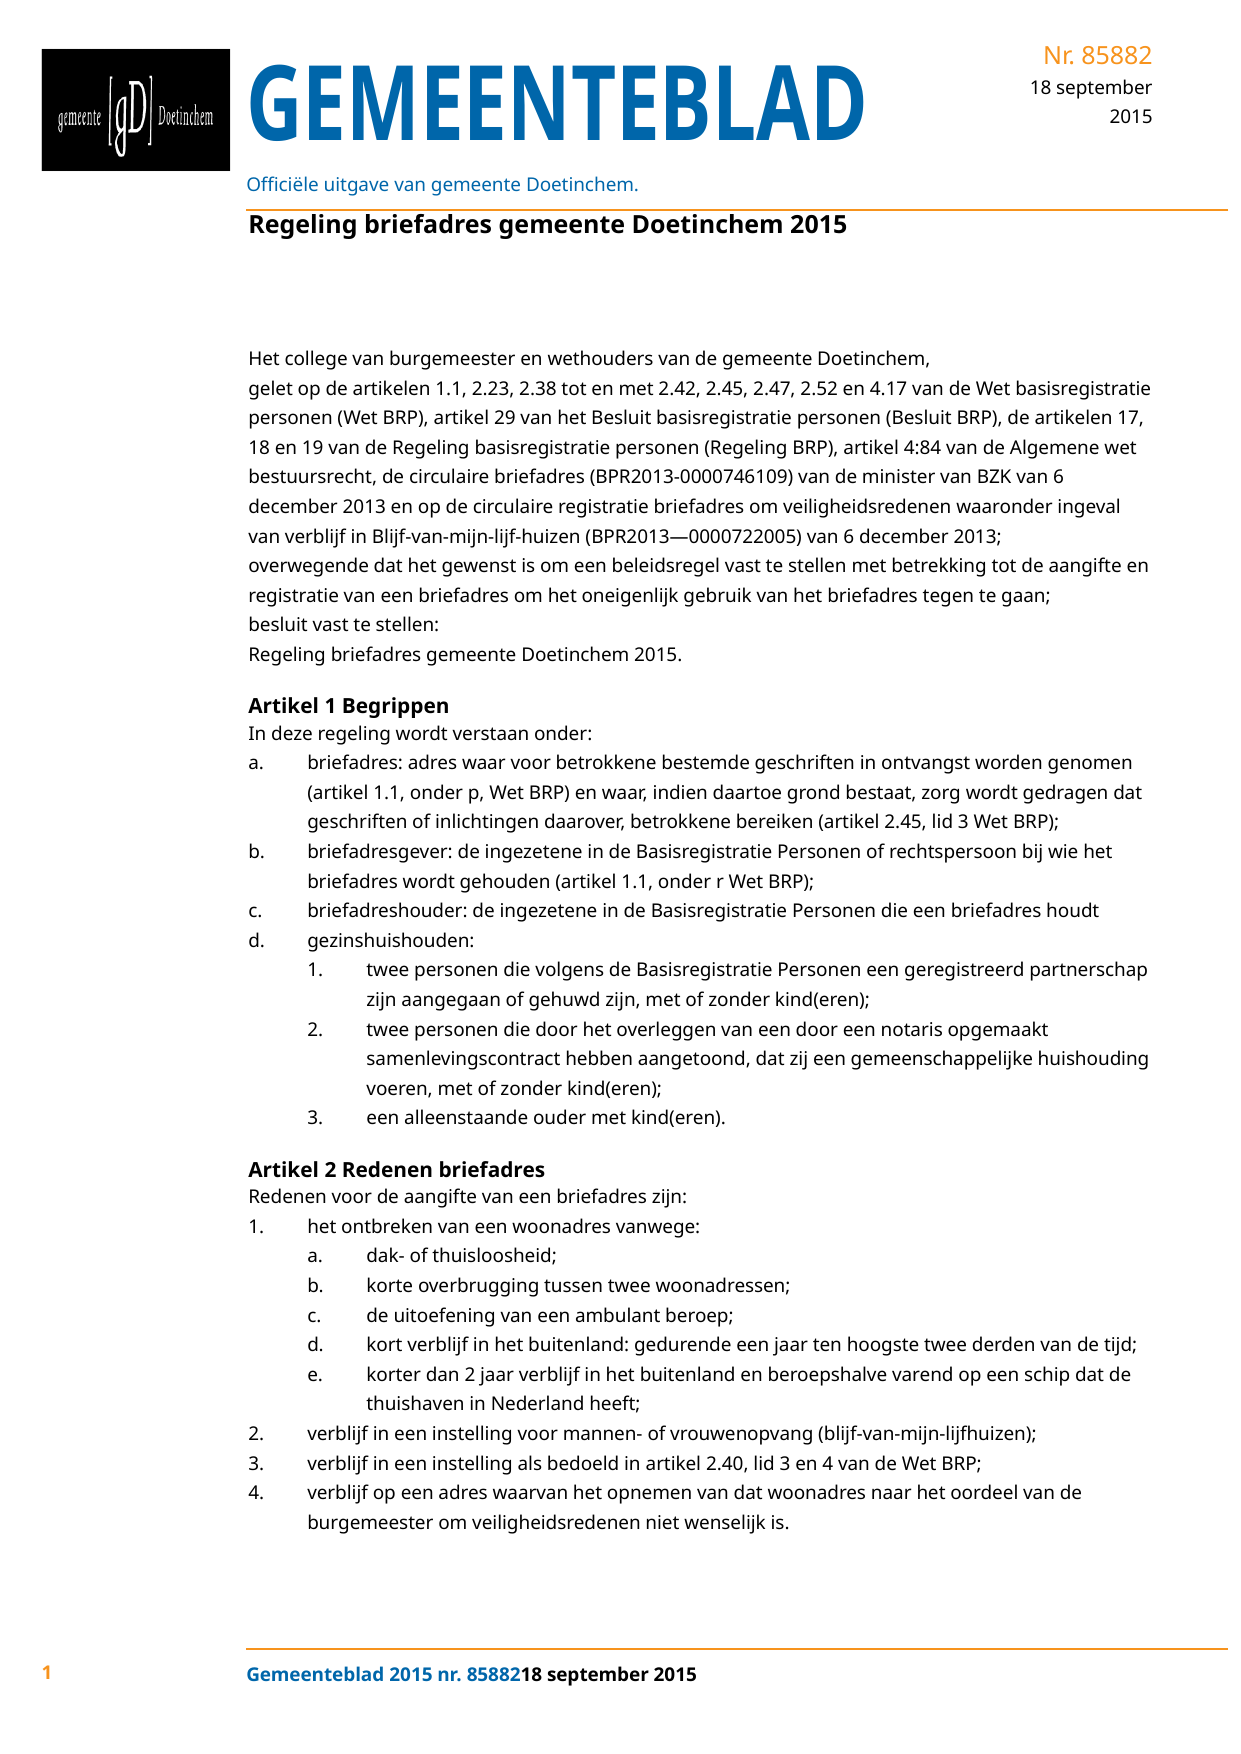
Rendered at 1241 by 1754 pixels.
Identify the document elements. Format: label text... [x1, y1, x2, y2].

list briefadres: adres waar voor betrokkene bestemde geschriften in ontvangst worden genomen (artikel 1.1, onder p, Wet BRP) en waar, indien daartoe grond bestaat, zorg wordt gedragen dat geschriften of inlichtingen daarover, betrokkene bereiken (artikel 2.45, lid 3 Wet BRP); [248, 749, 1152, 834]
text In deze regeling wordt verstaan onder: [248, 720, 1152, 746]
list korte overbrugging tussen twee woonadressen; [307, 1272, 1152, 1298]
text Regeling briefadres gemeente Doetinchem 2015 [248, 211, 1152, 241]
list briefadresgever: de ingezetene in de Basisregistratie Personen of rechtspersoon bij wie het briefadres wordt gehouden (artikel 1.1, onder r Wet BRP); [248, 838, 1152, 894]
text Artikel 2 Redenen briefadres [248, 1155, 1152, 1183]
list verblijf op een adres waarvan het opnemen van dat woonadres naar het oordeel van de burgemeester om veiligheidsredenen niet wenselijk is. [248, 1479, 1152, 1534]
list een alleenstaande ouder met kind(eren). [307, 1104, 1152, 1130]
text besluit vast te stellen: [248, 612, 1152, 637]
list dak- of thuisloosheid; [307, 1243, 1152, 1268]
list twee personen die volgens de Basisregistratie Personen een geregistreerd partnerschap zijn aangegaan of gehuwd zijn, met of zonder kind(eren); [307, 957, 1152, 1012]
text gelet op de artikelen 1.1, 2.23, 2.38 tot en met 2.42, 2.45, 2.47, 2.52 en 4.17 van de Wet basisregistratie personen (Wet BRP), artikel 29 van het Besluit basisregistratie personen (Besluit BRP), de artikelen 17, 18 en 19 van de Regeling basisregistratie personen (Regeling BRP), artikel 4:84 van de Algemene wet bestuursrecht, de circulaire briefadres (BPR2013-0000746109) van de minister van BZK van 6 december 2013 en op de circulaire registratie briefadres om veiligheidsredenen waaronder ingeval van verblijf in Blijf-van-mijn-lijf-huizen (BPR2013—0000722005) van 6 december 2013; [248, 375, 1152, 548]
text Artikel 1 Begrippen [248, 692, 1152, 720]
list korter dan 2 jaar verblijf in het buitenland en beroepshalve varend op een schip dat de thuishaven in Nederland heeft; [307, 1361, 1152, 1416]
text Het college van burgemeester en wethouders van de gemeente Doetinchem, [248, 345, 1152, 371]
list gezinshuishouden: [248, 927, 1152, 953]
text overwegende dat het gewenst is om een beleidsregel vast te stellen met betrekking tot de aangifte en registratie van een briefadres om het oneigenlijk gebruik van het briefadres tegen te gaan; [248, 552, 1152, 608]
list kort verblijf in het buitenland: gedurende een jaar ten hoogste twee derden van de tijd; [307, 1331, 1152, 1357]
list verblijf in een instelling als bedoeld in artikel 2.40, lid 3 en 4 van de Wet BRP; [248, 1450, 1152, 1475]
list briefadreshouder: de ingezetene in de Basisregistratie Personen die een briefadres houdt [248, 897, 1152, 923]
list twee personen die door het overleggen van een door een notaris opgemaakt samenlevingscontract hebben aangetoond, dat zij een gemeenschappelijke huishouding voeren, met of zonder kind(eren); [307, 1016, 1152, 1101]
list verblijf in een instelling voor mannen- of vrouwenopvang (blijf-van-mijn-lijfhuizen); [248, 1420, 1152, 1446]
picture [41, 47, 231, 172]
list de uitoefening van een ambulant beroep; [307, 1302, 1152, 1327]
text Redenen voor de aangifte van een briefadres zijn: [248, 1183, 1152, 1209]
text Regeling briefadres gemeente Doetinchem 2015. [248, 641, 1152, 667]
list het ontbreken van een woonadres vanwege: [248, 1213, 1152, 1239]
